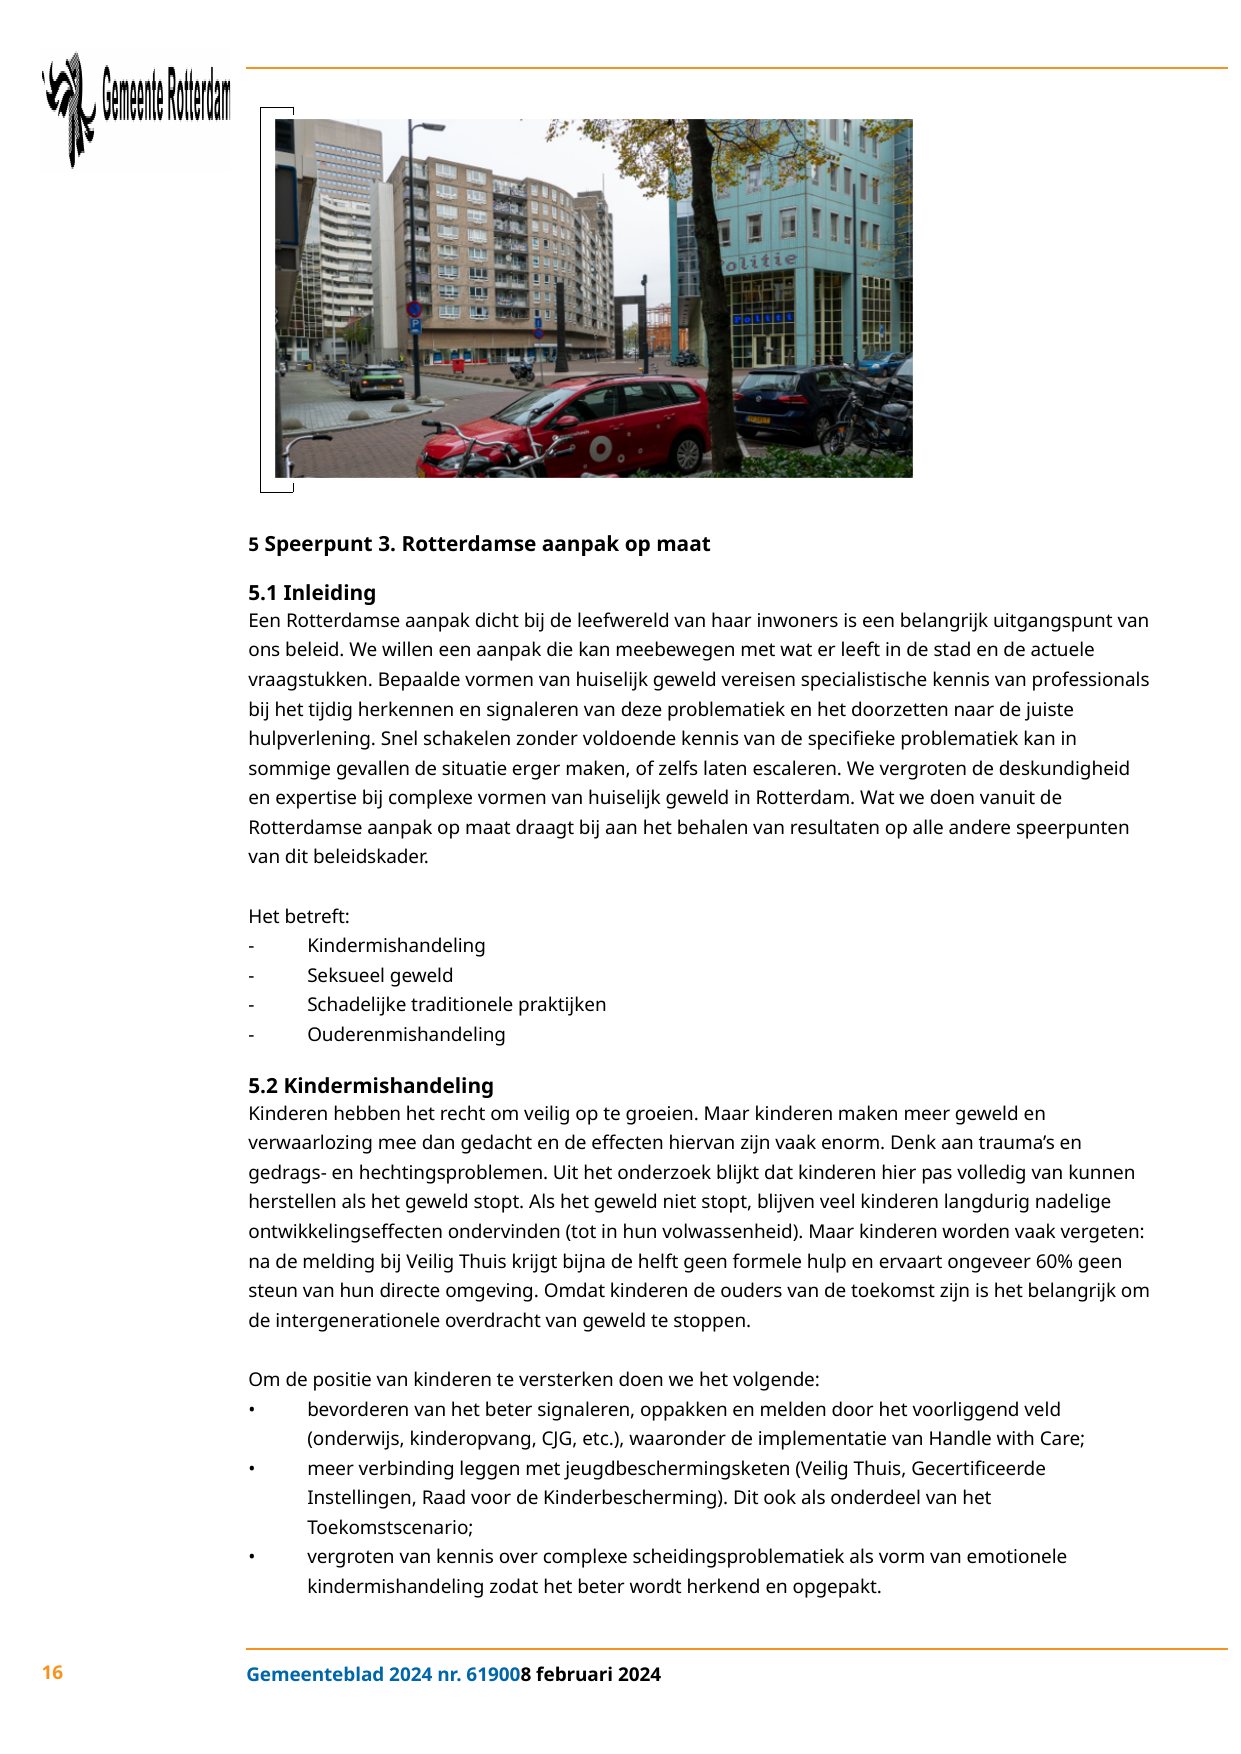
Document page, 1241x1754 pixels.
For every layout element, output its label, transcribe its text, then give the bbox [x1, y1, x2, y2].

text 5.1 Inleiding [248, 578, 1152, 607]
list Seksueel geweld [248, 962, 1152, 988]
text Een Rotterdamse aanpak dicht bij de leefwereld van haar inwoners is een belangrijk uitgangspunt van ons beleid. We willen een aanpak die kan meebewegen met wat er leeft in de stad en de actuele vraagstukken. Bepaalde vormen van huiselijk geweld vereisen specialistische kennis van professionals bij het tijdig herkennen en signaleren van deze problematiek en het doorzetten naar de juiste hulpverlening. Snel schakelen zonder voldoende kennis van de specifieke problematiek kan in sommige gevallen de situatie erger maken, of zelfs laten escaleren. We vergroten de deskundigheid en expertise bij complexe vormen van huiselijk geweld in Rotterdam. Wat we doen vanuit de Rotterdamse aanpak op maat draagt bij aan het behalen van resultaten op alle andere speerpunten van dit beleidskader. [248, 607, 1152, 869]
list vergroten van kennis over complexe scheidingsproblematiek als vorm van emotionele kindermishandeling zodat het beter wordt herkend en opgepakt. [248, 1544, 1152, 1599]
list Kindermishandeling [248, 932, 1152, 958]
list meer verbinding leggen met jeugdbeschermingsketen (Veilig Thuis, Gecertificeerde Instellingen, Raad voor de Kinderbescherming). Dit ook als onderdeel van het Toekomstscenario; [248, 1455, 1152, 1540]
text Het betreft: [248, 903, 1152, 928]
picture [268, 115, 918, 483]
list Ouderenmishandeling [248, 1021, 1152, 1047]
list Schadelijke traditionele praktijken [248, 992, 1152, 1017]
text Kinderen hebben het recht om veilig op te groeien. Maar kinderen maken meer geweld en verwaarlozing mee dan gedacht en de effecten hiervan zijn vaak enorm. Denk aan trauma’s en gedrags- en hechtingsproblemen. Uit het onderzoek blijkt dat kinderen hier pas volledig van kunnen herstellen als het geweld stopt. Als het geweld niet stopt, blijven veel kinderen langdurig nadelige ontwikkelingseffecten ondervinden (tot in hun volwassenheid). Maar kinderen worden vaak vergeten: na de melding bij Veilig Thuis krijgt bijna de helft geen formele hulp en ervaart ongeveer 60% geen steun van hun directe omgeving. Omdat kinderen de ouders van de toekomst zijn is het belangrijk om de intergenerationele overdracht van geweld te stoppen. [248, 1100, 1152, 1333]
list bevorderen van het beter signaleren, oppakken en melden door het voorliggend veld (onderwijs, kinderopvang, CJG, etc.), waaronder de implementatie van Handle with Care; [248, 1396, 1152, 1451]
text 5 Speerpunt 3. Rotterdamse aanpak op maat [248, 529, 1152, 558]
text 5.2 Kindermishandeling [248, 1072, 1152, 1100]
picture [41, 47, 231, 172]
text Om de positie van kinderen te versterken doen we het volgende: [248, 1366, 1152, 1392]
